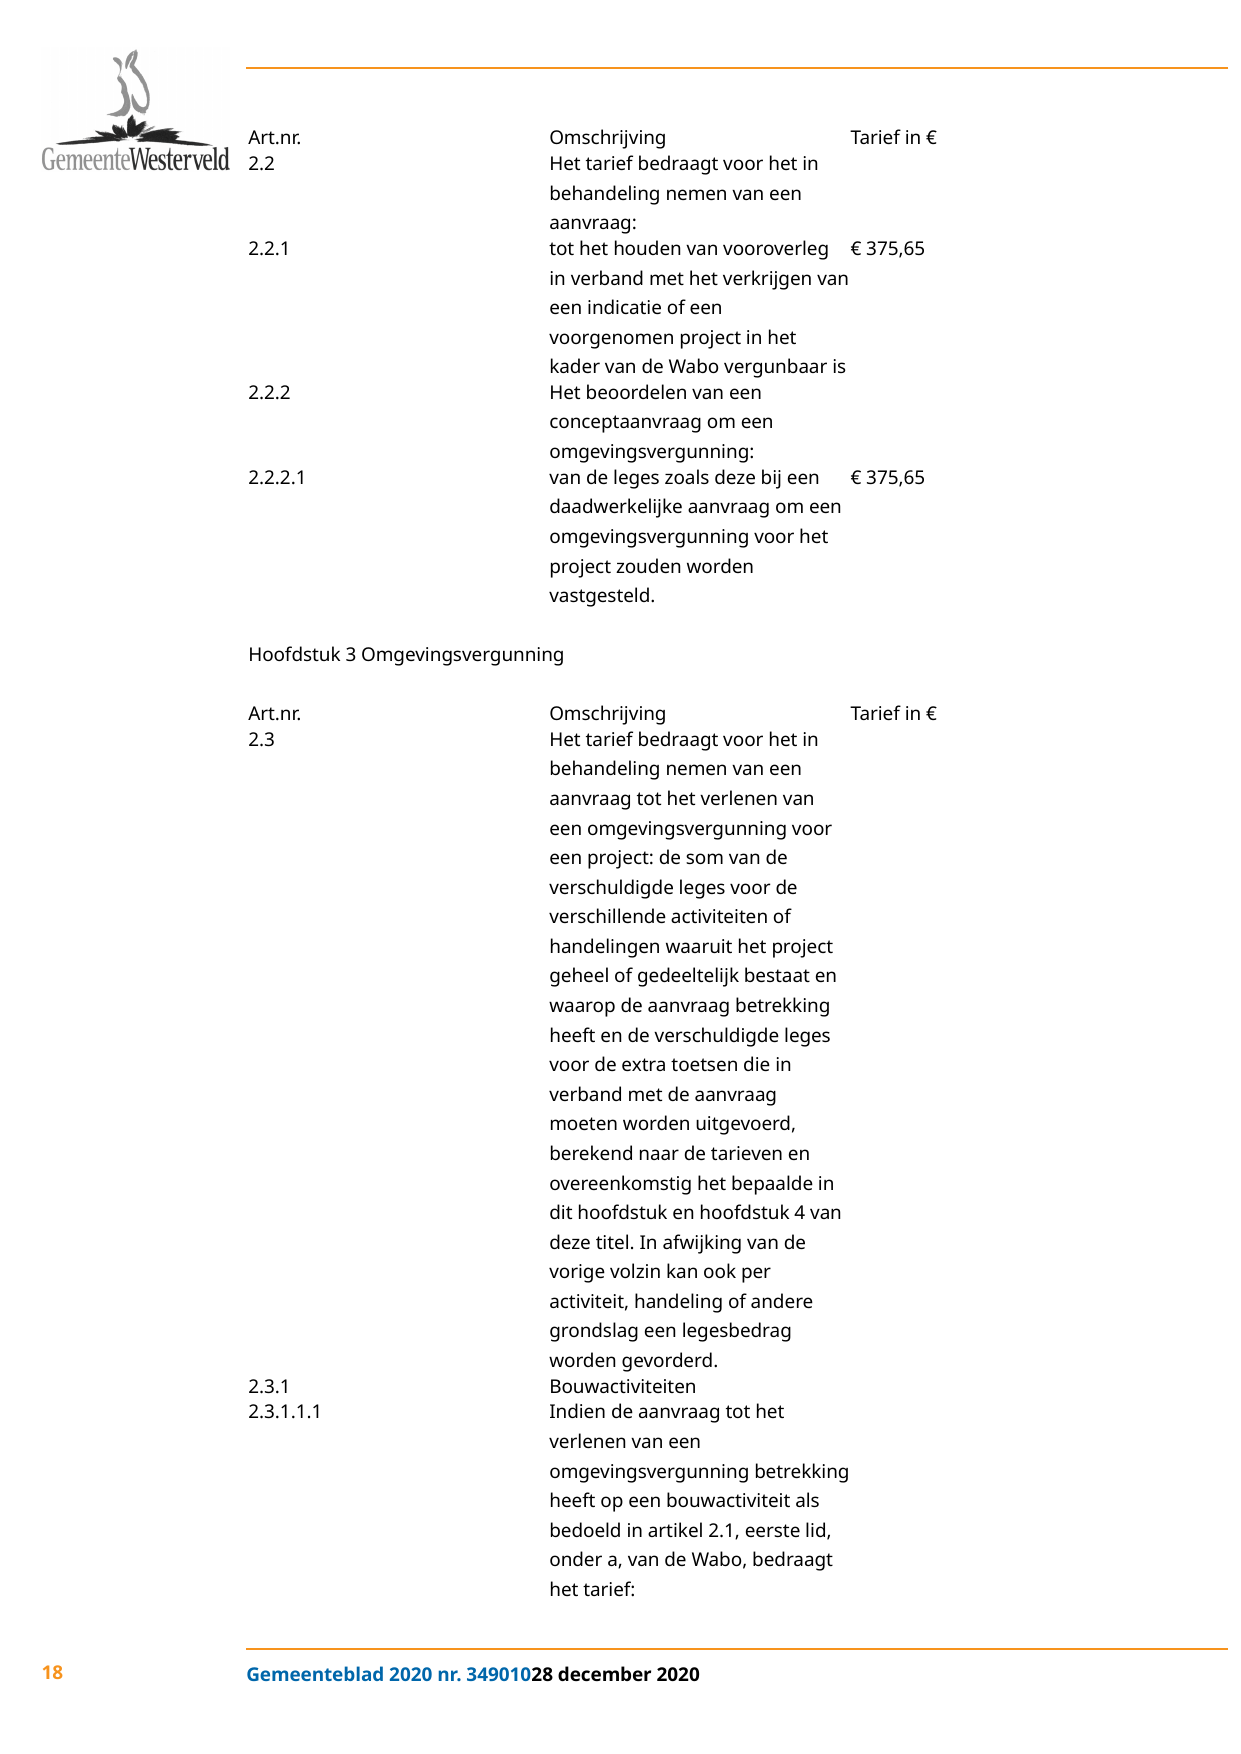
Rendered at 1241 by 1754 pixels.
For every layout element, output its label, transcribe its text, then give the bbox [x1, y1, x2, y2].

table_cell Het beoordelen van een conceptaanvraag om een omgevingsvergunning: [549, 379, 850, 464]
table_cell 2.2.2 [248, 379, 549, 464]
table_header Art.nr. [248, 125, 549, 150]
table_cell Bouwactiviteiten [549, 1373, 850, 1399]
table_cell € 375,65 [850, 235, 1152, 379]
table_cell 2.2.1 [248, 235, 549, 379]
table_cell Indien de aanvraag tot het verlenen van een omgevingsvergunning betrekking heeft op een bouwactiviteit als bedoeld in artikel 2.1, eerste lid, onder a, van de Wabo, bedraagt het tarief: [549, 1399, 850, 1602]
picture [41, 47, 231, 172]
table_cell 2.2 [248, 150, 549, 235]
table_cell [850, 726, 1152, 1373]
table_cell van de leges zoals deze bij een daadwerkelijke aanvraag om een omgevingsvergunning voor het project zouden worden vastgesteld. [549, 464, 850, 608]
table_cell [850, 1399, 1152, 1602]
table_header Tarief in € [850, 700, 1152, 726]
table_cell 2.3 [248, 726, 549, 1373]
text Hoofdstuk 3 Omgevingsvergunning [248, 641, 1152, 667]
table_cell 2.3.1 [248, 1373, 549, 1399]
table_cell tot het houden van vooroverleg in verband met het verkrijgen van een indicatie of een voorgenomen project in het kader van de Wabo vergunbaar is [549, 235, 850, 379]
table_header Tarief in € [850, 125, 1152, 150]
table_header Omschrijving [549, 125, 850, 150]
table_cell 2.2.2.1 [248, 464, 549, 608]
table_cell [850, 1373, 1152, 1399]
table_cell [850, 150, 1152, 235]
table_header Omschrijving [549, 700, 850, 726]
table_cell Het tarief bedraagt voor het in behandeling nemen van een aanvraag tot het verlenen van een omgevingsvergunning voor een project: de som van de verschuldigde leges voor de verschillende activiteiten of handelingen waaruit het project geheel of gedeeltelijk bestaat en waarop de aanvraag betrekking heeft en de verschuldigde leges voor de extra toetsen die in verband met de aanvraag moeten worden uitgevoerd, berekend naar de tarieven en overeenkomstig het bepaalde in dit hoofdstuk en hoofdstuk 4 van deze titel. In afwijking van de vorige volzin kan ook per activiteit, handeling of andere grondslag een legesbedrag worden gevorderd. [549, 726, 850, 1373]
table_cell € 375,65 [850, 464, 1152, 608]
table_cell 2.3.1.1.1 [248, 1399, 549, 1602]
table_header Art.nr. [248, 700, 549, 726]
table_cell Het tarief bedraagt voor het in behandeling nemen van een aanvraag: [549, 150, 850, 235]
table_cell [850, 379, 1152, 464]
